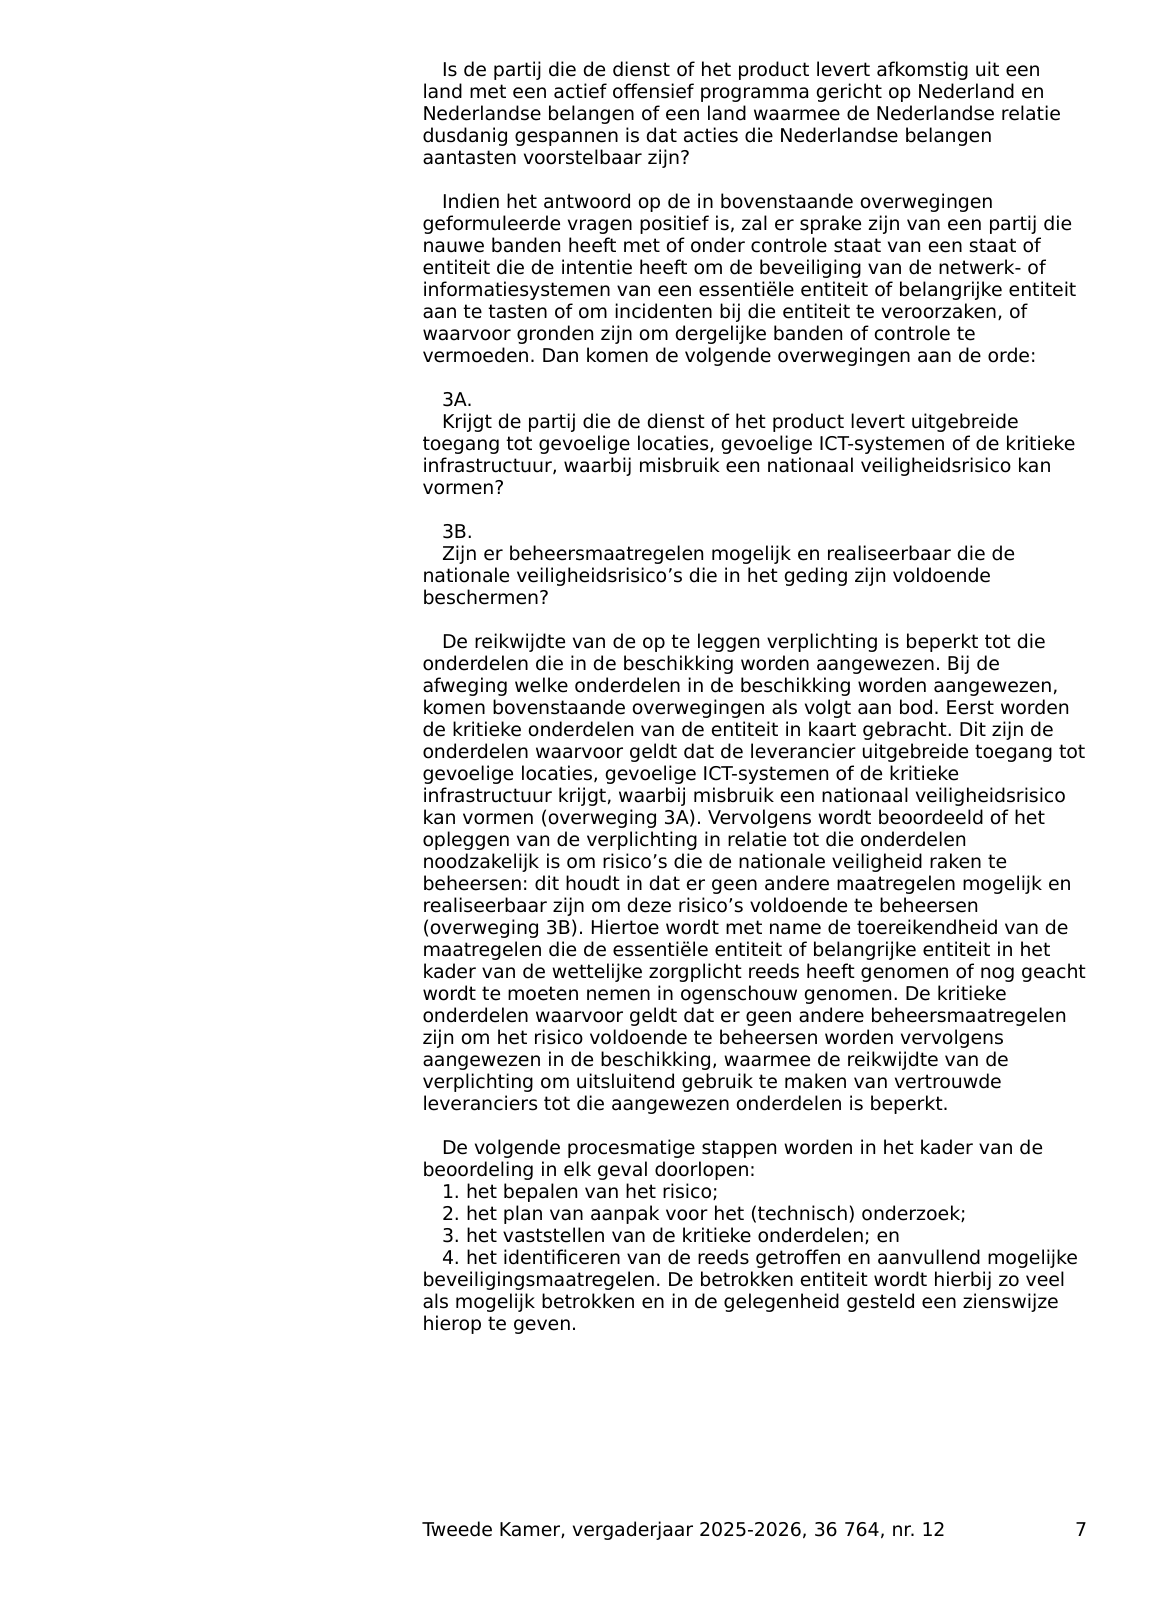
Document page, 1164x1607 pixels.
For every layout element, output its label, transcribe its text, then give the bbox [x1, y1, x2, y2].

text De volgende procesmatige stappen worden in het kader van de beoordeling in elk geval doorlopen: [422, 1137, 1087, 1181]
text De reikwijdte van de op te leggen verplichting is beperkt tot die onderdelen die in de beschikking worden aangewezen. Bij de afweging welke onderdelen in de beschikking worden aangewezen, komen bovenstaande overwegingen als volgt aan bod. Eerst worden de kritieke onderdelen van de entiteit in kaart gebracht. Dit zijn de onderdelen waarvoor geldt dat de leverancier uitgebreide toegang tot gevoelige locaties, gevoelige ICT-systemen of de kritieke infrastructuur krijgt, waarbij misbruik een nationaal veiligheidsrisico kan vormen (overweging 3A). Vervolgens wordt beoordeeld of het opleggen van de verplichting in relatie tot die onderdelen noodzakelijk is om risico’s die de nationale veiligheid raken te beheersen: dit houdt in dat er geen andere maatregelen mogelijk en realiseerbaar zijn om deze risico’s voldoende te beheersen (overweging 3B). Hiertoe wordt met name de toereikendheid van de maatregelen die de essentiële entiteit of belangrijke entiteit in het kader van de wettelijke zorgplicht reeds heeft genomen of nog geacht wordt te moeten nemen in ogenschouw genomen. De kritieke onderdelen waarvoor geldt dat er geen andere beheersmaatregelen zijn om het risico voldoende te beheersen worden vervolgens aangewezen in de beschikking, waarmee de reikwijdte van de verplichting om uitsluitend gebruik te maken van vertrouwde leveranciers tot die aangewezen onderdelen is beperkt. [422, 631, 1087, 1115]
text 4. het identificeren van de reeds getroffen en aanvullend mogelijke beveiligingsmaatregelen. De betrokken entiteit wordt hierbij zo veel als mogelijk betrokken en in de gelegenheid gesteld een zienswijze hierop te geven. [422, 1247, 1087, 1335]
text 3B. [422, 521, 1087, 543]
text Zijn er beheersmaatregelen mogelijk en realiseerbaar die de nationale veiligheidsrisico’s die in het geding zijn voldoende beschermen? [422, 543, 1087, 609]
text 1. het bepalen van het risico; [422, 1181, 1087, 1203]
text Is de partij die de dienst of het product levert afkomstig uit een land met een actief offensief programma gericht op Nederland en Nederlandse belangen of een land waarmee de Nederlandse relatie dusdanig gespannen is dat acties die Nederlandse belangen aantasten voorstelbaar zijn? [422, 59, 1087, 169]
text Indien het antwoord op de in bovenstaande overwegingen geformuleerde vragen positief is, zal er sprake zijn van een partij die nauwe banden heeft met of onder controle staat van een staat of entiteit die de intentie heeft om de beveiliging van de netwerk- of informatiesystemen van een essentiële entiteit of belangrijke entiteit aan te tasten of om incidenten bij die entiteit te veroorzaken, of waarvoor gronden zijn om dergelijke banden of controle te vermoeden. Dan komen de volgende overwegingen aan de orde: [422, 191, 1087, 367]
text 2. het plan van aanpak voor het (technisch) onderzoek; [422, 1203, 1087, 1225]
text 3A. [422, 389, 1087, 411]
text 3. het vaststellen van de kritieke onderdelen; en [422, 1225, 1087, 1247]
text Krijgt de partij die de dienst of het product levert uitgebreide toegang tot gevoelige locaties, gevoelige ICT-systemen of de kritieke infrastructuur, waarbij misbruik een nationaal veiligheidsrisico kan vormen? [422, 411, 1087, 499]
